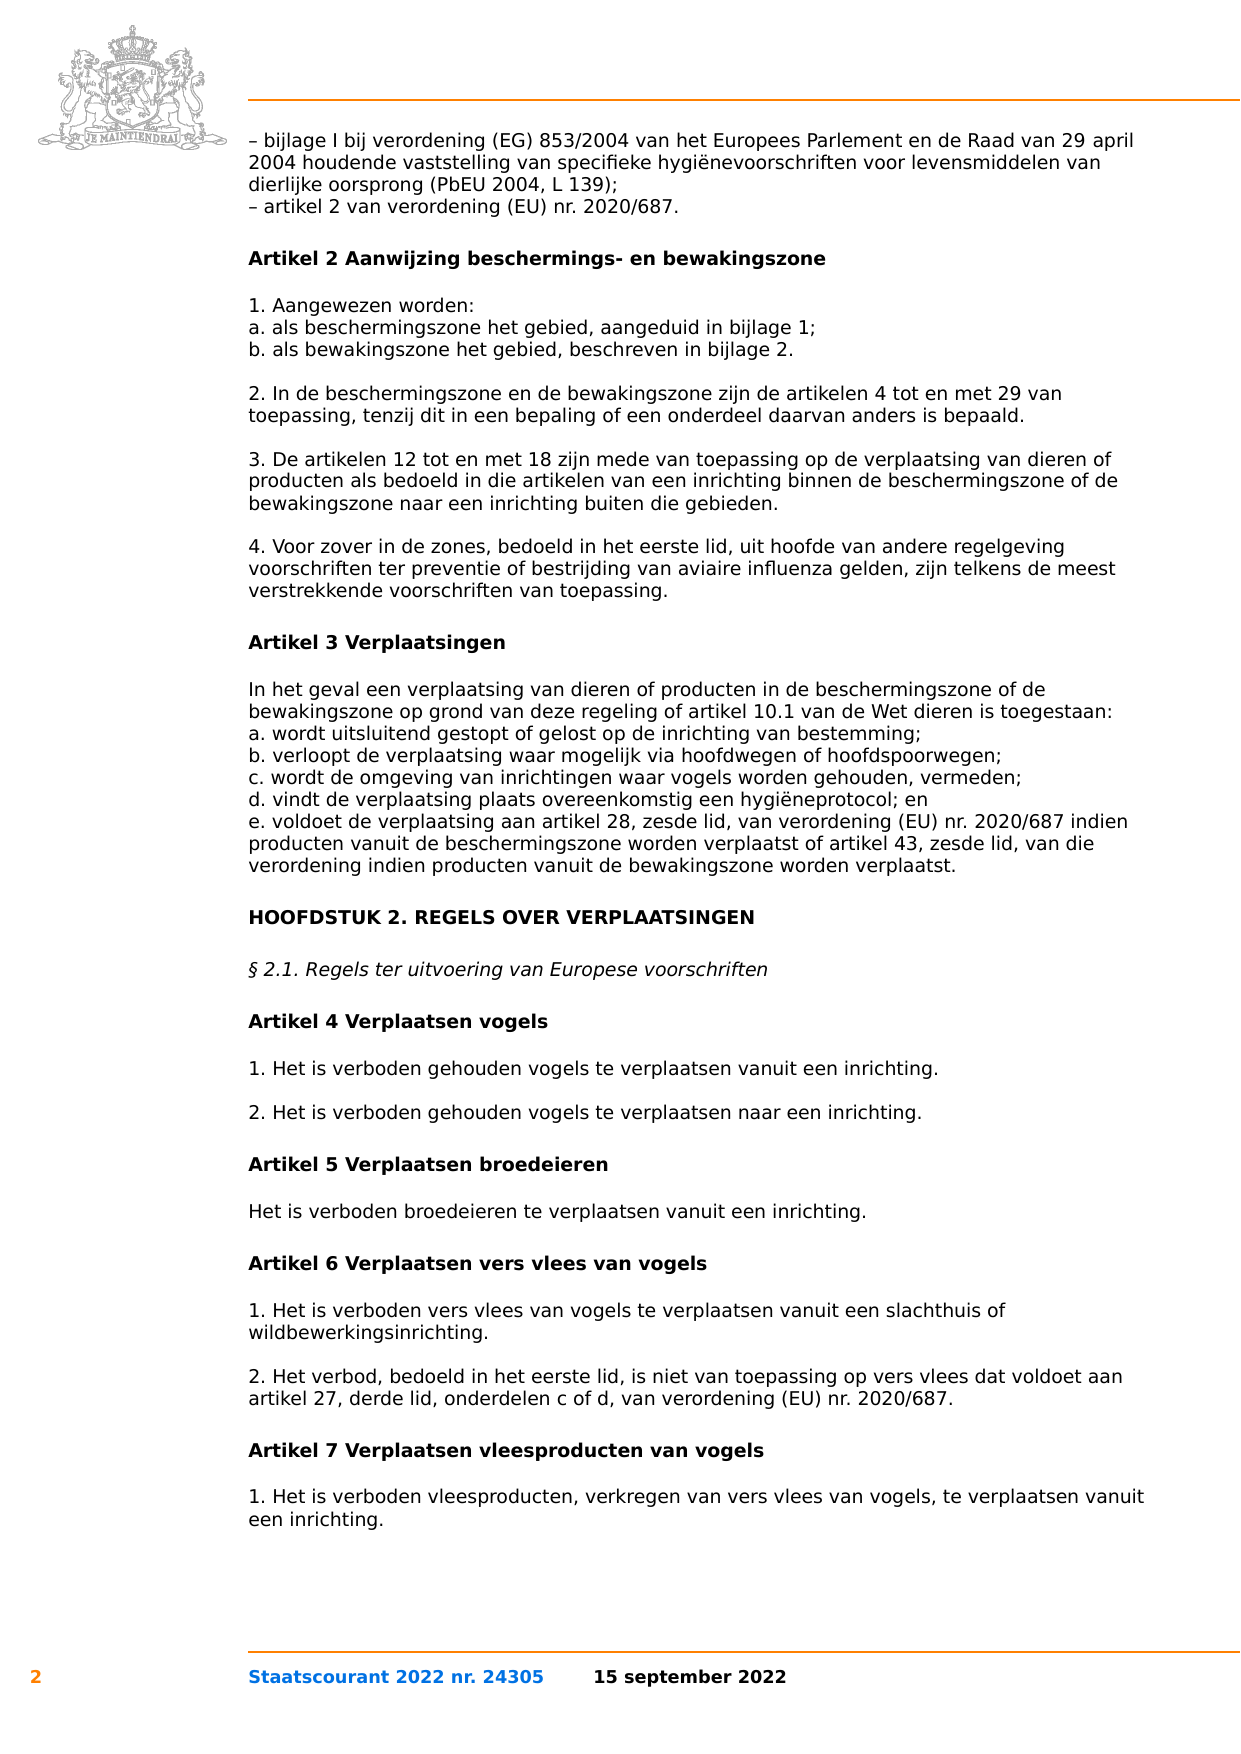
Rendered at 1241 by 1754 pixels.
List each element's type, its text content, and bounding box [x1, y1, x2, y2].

subtitle Artikel 2 Aanwijzing beschermings- en bewakingszone [248, 248, 1163, 270]
text 2. Het is verboden gehouden vogels te verplaatsen naar een inrichting. [248, 1102, 1163, 1124]
subtitle Artikel 7 Verplaatsen vleesproducten van vogels [248, 1439, 1163, 1461]
picture [38, 25, 227, 150]
text – artikel 2 van verordening (EU) nr. 2020/687. [248, 196, 1163, 218]
subtitle Artikel 5 Verplaatsen broedeieren [248, 1154, 1163, 1176]
text 1. Aangewezen worden: [248, 295, 1163, 317]
subtitle Artikel 6 Verplaatsen vers vlees van vogels [248, 1253, 1163, 1275]
text a. als beschermingszone het gebied, aangeduid in bijlage 1; [248, 317, 1163, 339]
text a. wordt uitsluitend gestopt of gelost op de inrichting van bestemming; [248, 723, 1163, 745]
text d. vindt de verplaatsing plaats overeenkomstig een hygiëneprotocol; en [248, 789, 1163, 811]
text 4. Voor zover in de zones, bedoeld in het eerste lid, uit hoofde van andere regelgeving voorschriften ter preventie of bestrijding van aviaire influenza gelden, zijn telkens de meest verstrekkende voorschriften van toepassing. [248, 536, 1163, 602]
text b. verloopt de verplaatsing waar mogelijk via hoofdwegen of hoofdspoorwegen; [248, 745, 1163, 767]
text 1. Het is verboden gehouden vogels te verplaatsen vanuit een inrichting. [248, 1058, 1163, 1080]
text 3. De artikelen 12 tot en met 18 zijn mede van toepassing op de verplaatsing van dieren of producten als bedoeld in die artikelen van een inrichting binnen de beschermingszone of de bewakingszone naar een inrichting buiten die gebieden. [248, 448, 1163, 514]
subtitle Artikel 3 Verplaatsingen [248, 632, 1163, 654]
text 1. Het is verboden vers vlees van vogels te verplaatsen vanuit een slachthuis of wildbewerkingsinrichting. [248, 1300, 1163, 1344]
text 1. Het is verboden vleesproducten, verkregen van vers vlees van vogels, te verplaatsen vanuit een inrichting. [248, 1486, 1163, 1530]
text 2. In de beschermingszone en de bewakingszone zijn de artikelen 4 tot en met 29 van toepassing, tenzij dit in een bepaling of een onderdeel daarvan anders is bepaald. [248, 383, 1163, 427]
text c. wordt de omgeving van inrichtingen waar vogels worden gehouden, vermeden; [248, 767, 1163, 789]
text 2. Het verbod, bedoeld in het eerste lid, is niet van toepassing op vers vlees dat voldoet aan artikel 27, derde lid, onderdelen c of d, van verordening (EU) nr. 2020/687. [248, 1366, 1163, 1409]
text b. als bewakingszone het gebied, beschreven in bijlage 2. [248, 339, 1163, 361]
text In het geval een verplaatsing van dieren of producten in de beschermingszone of de bewakingszone op grond van deze regeling of artikel 10.1 van de Wet dieren is toegestaan: [248, 679, 1163, 723]
subtitle § 2.1. Regels ter uitvoering van Europese voorschriften [248, 959, 1163, 981]
text – bijlage I bij verordening (EG) 853/2004 van het Europees Parlement en de Raad van 29 april 2004 houdende vaststelling van specifieke hygiënevoorschriften voor levensmiddelen van dierlijke oorsprong (PbEU 2004, L 139); [248, 130, 1163, 196]
subtitle HOOFDSTUK 2. REGELS OVER VERPLAATSINGEN [248, 907, 1163, 929]
text Het is verboden broedeieren te verplaatsen vanuit een inrichting. [248, 1201, 1163, 1223]
text e. voldoet de verplaatsing aan artikel 28, zesde lid, van verordening (EU) nr. 2020/687 indien producten vanuit de beschermingszone worden verplaatst of artikel 43, zesde lid, van die verordening indien producten vanuit de bewakingszone worden verplaatst. [248, 811, 1163, 877]
subtitle Artikel 4 Verplaatsen vogels [248, 1011, 1163, 1033]
